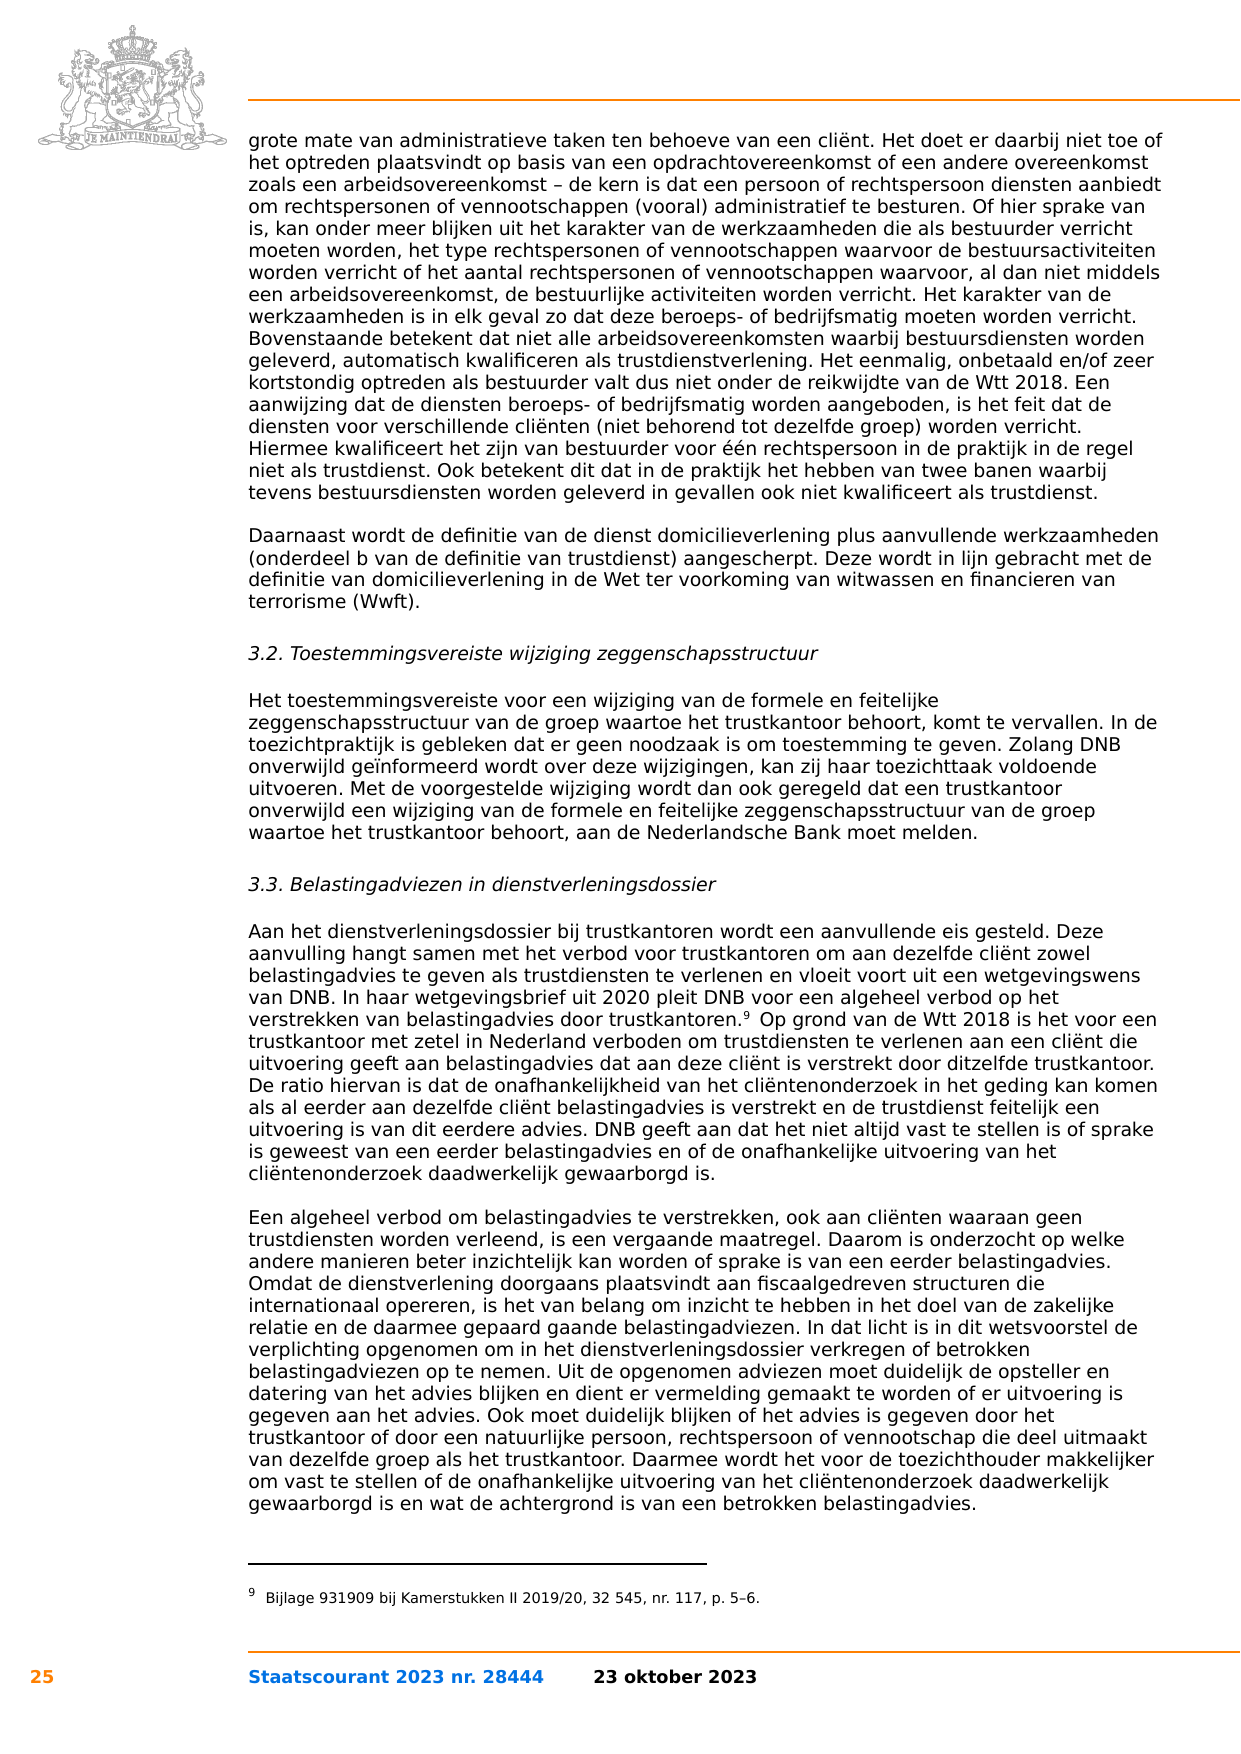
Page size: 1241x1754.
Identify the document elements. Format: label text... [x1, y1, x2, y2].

text Aan het dienstverleningsdossier bij trustkantoren wordt een aanvullende eis gesteld. Deze aanvulling hangt samen met het verbod voor trustkantoren om aan dezelfde cliënt zowel belastingadvies te geven als trustdiensten te verlenen en vloeit voort uit een wetgevingswens van DNB. In haar wetgevingsbrief uit 2020 pleit DNB voor een algeheel verbod op het verstrekken van belastingadvies door trustkantoren. Op grond van de Wtt 2018 is het voor een trustkantoor met zetel in Nederland verboden om trustdiensten te verlenen aan een cliënt die uitvoering geeft aan belastingadvies dat aan deze cliënt is verstrekt door ditzelfde trustkantoor. De ratio hiervan is dat de onafhankelijkheid van het cliëntenonderzoek in het geding kan komen als al eerder aan dezelfde cliënt belastingadvies is verstrekt en de trustdienst feitelijk een uitvoering is van dit eerdere advies. DNB geeft aan dat het niet altijd vast te stellen is of sprake is geweest van een eerder belastingadvies en of de onafhankelijke uitvoering van het cliëntenonderzoek daadwerkelijk gewaarborgd is. [248, 921, 1163, 1185]
picture [38, 25, 227, 150]
text grote mate van administratieve taken ten behoeve van een cliënt. Het doet er daarbij niet toe of het optreden plaatsvindt op basis van een opdrachtovereenkomst of een andere overeenkomst zoals een arbeidsovereenkomst – de kern is dat een persoon of rechtspersoon diensten aanbiedt om rechtspersonen of vennootschappen (vooral) administratief te besturen. Of hier sprake van is, kan onder meer blijken uit het karakter van de werkzaamheden die als bestuurder verricht moeten worden, het type rechtspersonen of vennootschappen waarvoor de bestuursactiviteiten worden verricht of het aantal rechtspersonen of vennootschappen waarvoor, al dan niet middels een arbeidsovereenkomst, de bestuurlijke activiteiten worden verricht. Het karakter van de werkzaamheden is in elk geval zo dat deze beroeps- of bedrijfsmatig moeten worden verricht. Bovenstaande betekent dat niet alle arbeidsovereenkomsten waarbij bestuursdiensten worden geleverd, automatisch kwalificeren als trustdienstverlening. Het eenmalig, onbetaald en/of zeer kortstondig optreden als bestuurder valt dus niet onder de reikwijdte van de Wtt 2018. Een aanwijzing dat de diensten beroeps- of bedrijfsmatig worden aangeboden, is het feit dat de diensten voor verschillende cliënten (niet behorend tot dezelfde groep) worden verricht. Hiermee kwalificeert het zijn van bestuurder voor één rechtspersoon in de praktijk in de regel niet als trustdienst. Ook betekent dit dat in de praktijk het hebben van twee banen waarbij tevens bestuursdiensten worden geleverd in gevallen ook niet kwalificeert als trustdienst. [248, 130, 1163, 503]
text Het toestemmingsvereiste voor een wijziging van de formele en feitelijke zeggenschapsstructuur van de groep waartoe het trustkantoor behoort, komt te vervallen. In de toezichtpraktijk is gebleken dat er geen noodzaak is om toestemming te geven. Zolang DNB onverwijld geïnformeerd wordt over deze wijzigingen, kan zij haar toezichttaak voldoende uitvoeren. Met de voorgestelde wijziging wordt dan ook geregeld dat een trustkantoor onverwijld een wijziging van de formele en feitelijke zeggenschapsstructuur van de groep waartoe het trustkantoor behoort, aan de Nederlandsche Bank moet melden. [248, 690, 1163, 844]
subtitle 3.3. Belastingadviezen in dienstverleningsdossier [248, 874, 1163, 896]
text Bijlage 931909 bij Kamerstukken II 2019/20, 32 545, nr. 117, p. 5–6. [248, 1586, 1163, 1608]
text Daarnaast wordt de definitie van de dienst domicilieverlening plus aanvullende werkzaamheden (onderdeel b van de definitie van trustdienst) aangescherpt. Deze wordt in lijn gebracht met de definitie van domicilieverlening in de Wet ter voorkoming van witwassen en financieren van terrorisme (Wwft). [248, 525, 1163, 613]
text Een algeheel verbod om belastingadvies te verstrekken, ook aan cliënten waaraan geen trustdiensten worden verleend, is een vergaande maatregel. Daarom is onderzocht op welke andere manieren beter inzichtelijk kan worden of sprake is van een eerder belastingadvies. Omdat de dienstverlening doorgaans plaatsvindt aan fiscaalgedreven structuren die internationaal opereren, is het van belang om inzicht te hebben in het doel van de zakelijke relatie en de daarmee gepaard gaande belastingadviezen. In dat licht is in dit wetsvoorstel de verplichting opgenomen om in het dienstverleningsdossier verkregen of betrokken belastingadviezen op te nemen. Uit de opgenomen adviezen moet duidelijk de opsteller en datering van het advies blijken en dient er vermelding gemaakt te worden of er uitvoering is gegeven aan het advies. Ook moet duidelijk blijken of het advies is gegeven door het trustkantoor of door een natuurlijke persoon, rechtspersoon of vennootschap die deel uitmaakt van dezelfde groep als het trustkantoor. Daarmee wordt het voor de toezichthouder makkelijker om vast te stellen of de onafhankelijke uitvoering van het cliëntenonderzoek daadwerkelijk gewaarborgd is en wat de achtergrond is van een betrokken belastingadvies. [248, 1207, 1163, 1514]
subtitle 3.2. Toestemmingsvereiste wijziging zeggenschapsstructuur [248, 643, 1163, 665]
